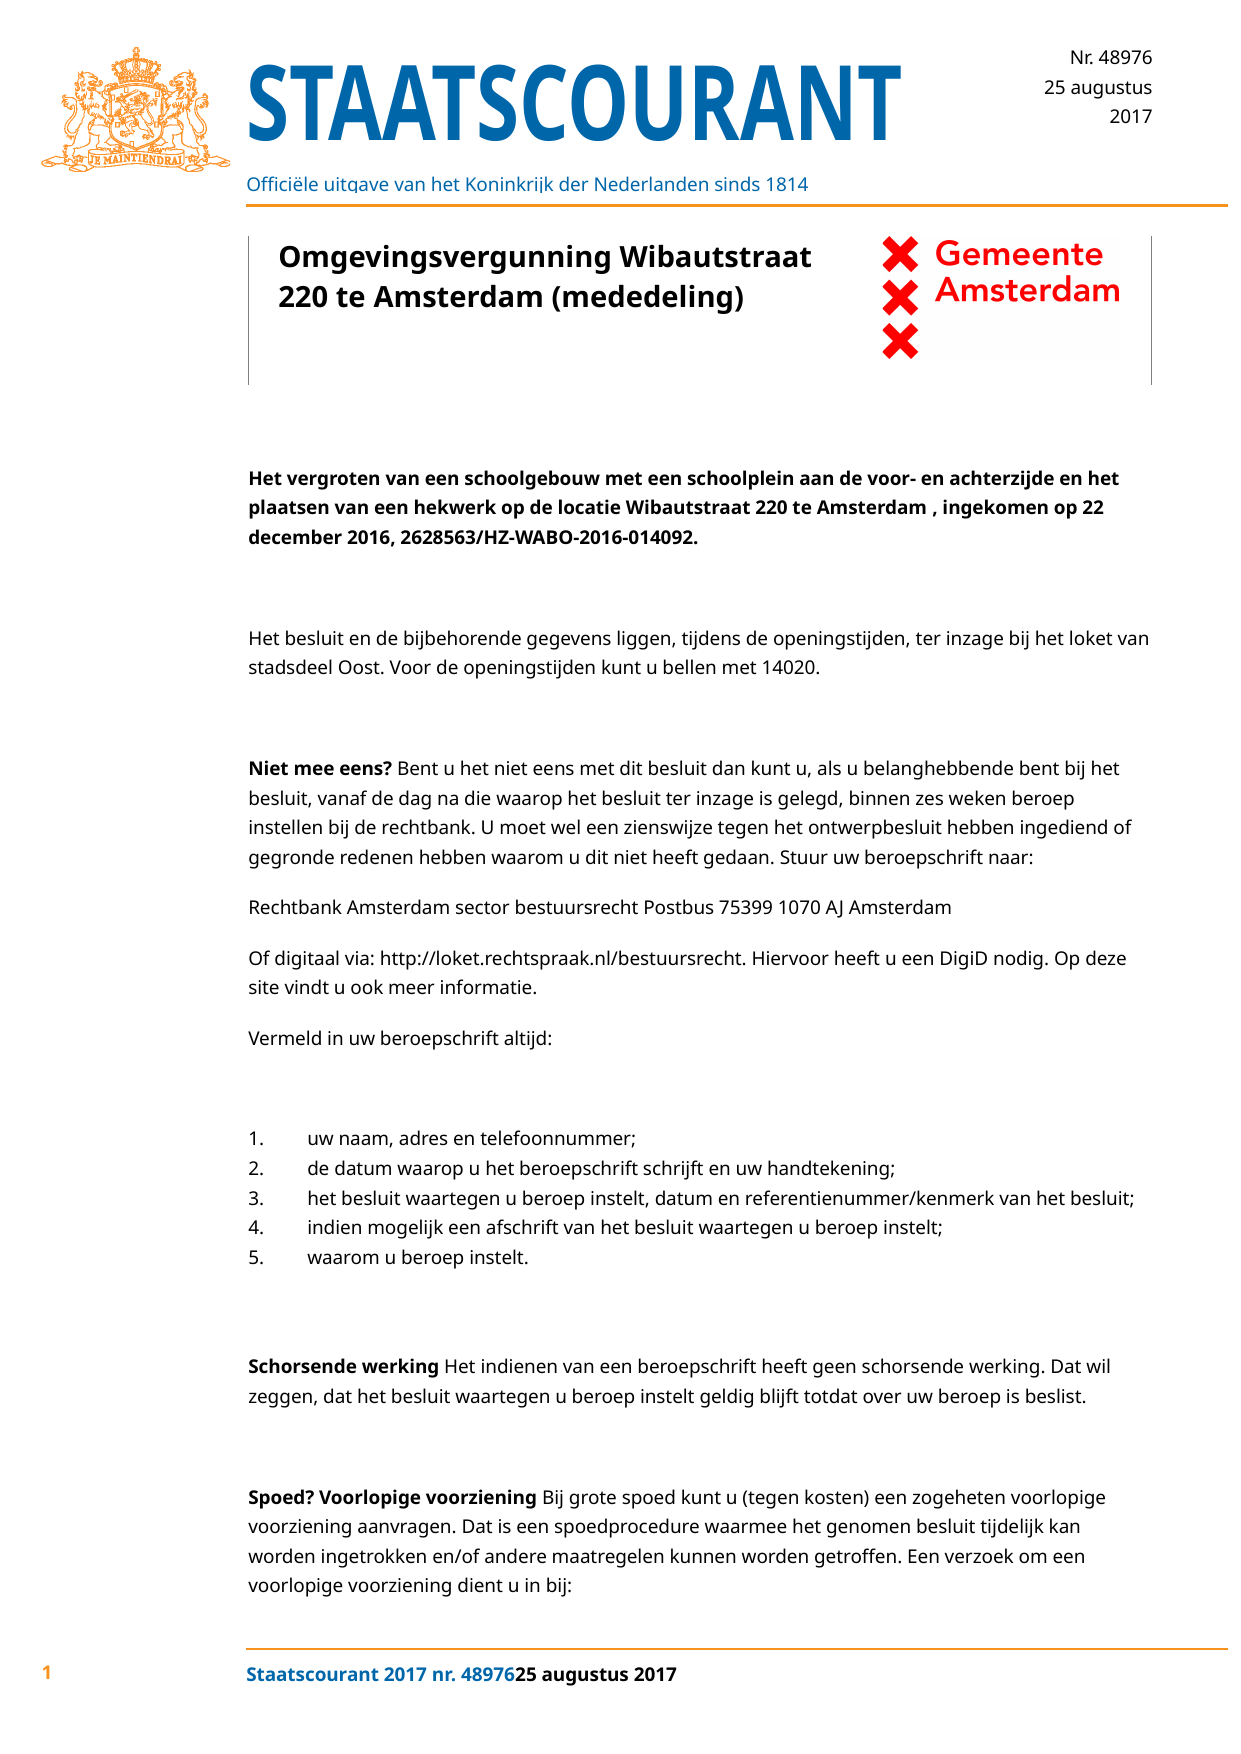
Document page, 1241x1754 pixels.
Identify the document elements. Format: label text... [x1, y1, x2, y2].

text Schorsende werking Het indienen van een beroepschrift heeft geen schorsende werking. Dat wil zeggen, dat het besluit waartegen u beroep instelt geldig blijft totdat over uw beroep is beslist. [248, 1353, 1152, 1409]
picture [882, 236, 1119, 359]
list de datum waarop u het beroepschrift schrijft en uw handtekening; [248, 1155, 1152, 1181]
text Het vergroten van een schoolgebouw met een schoolplein aan de voor- en achterzijde en het plaatsen van een hekwerk op de locatie Wibautstraat 220 te Amsterdam , ingekomen op 22 december 2016, 2628563/HZ-WABO-2016-014092. [248, 465, 1152, 549]
text Spoed? Voorlopige voorziening Bij grote spoed kunt u (tegen kosten) een zogeheten voorlopige voorziening aanvragen. Dat is een spoedprocedure waarmee het genomen besluit tijdelijk kan worden ingetrokken en/of andere maatregelen kunnen worden getroffen. Een verzoek om een voorlopige voorziening dient u in bij: [248, 1484, 1152, 1598]
list het besluit waartegen u beroep instelt, datum en referentienummer/kenmerk van het besluit; [248, 1185, 1152, 1210]
table_header [850, 236, 1151, 385]
list uw naam, adres en telefoonnummer; [248, 1126, 1152, 1151]
picture [41, 47, 231, 172]
text Of digitaal via: http://loket.rechtspraak.nl/bestuursrecht. Hiervoor heeft u een DigiD nodig. Op deze site vindt u ook meer informatie. [248, 945, 1152, 1000]
table_header Omgevingsvergunning Wibautstraat 220 te Amsterdam (mededeling) [249, 236, 850, 385]
text Het besluit en de bijbehorende gegevens liggen, tijdens de openingstijden, ter inzage bij het loket van stadsdeel Oost. Voor de openingstijden kunt u bellen met 14020. [248, 625, 1152, 680]
text Niet mee eens? Bent u het niet eens met dit besluit dan kunt u, als u belanghebbende bent bij het besluit, vanaf de dag na die waarop het besluit ter inzage is gelegd, binnen zes weken beroep instellen bij de rechtbank. U moet wel een zienswijze tegen het ontwerpbesluit hebben ingediend of gegronde redenen hebben waarom u dit niet heeft gedaan. Stuur uw beroepschrift naar: [248, 755, 1152, 869]
list indien mogelijk een afschrift van het besluit waartegen u beroep instelt; [248, 1214, 1152, 1240]
text Vermeld in uw beroepschrift altijd: [248, 1025, 1152, 1050]
list waarom u beroep instelt. [248, 1244, 1152, 1269]
text Rechtbank Amsterdam sector bestuursrecht Postbus 75399 1070 AJ Amsterdam [248, 894, 1152, 920]
